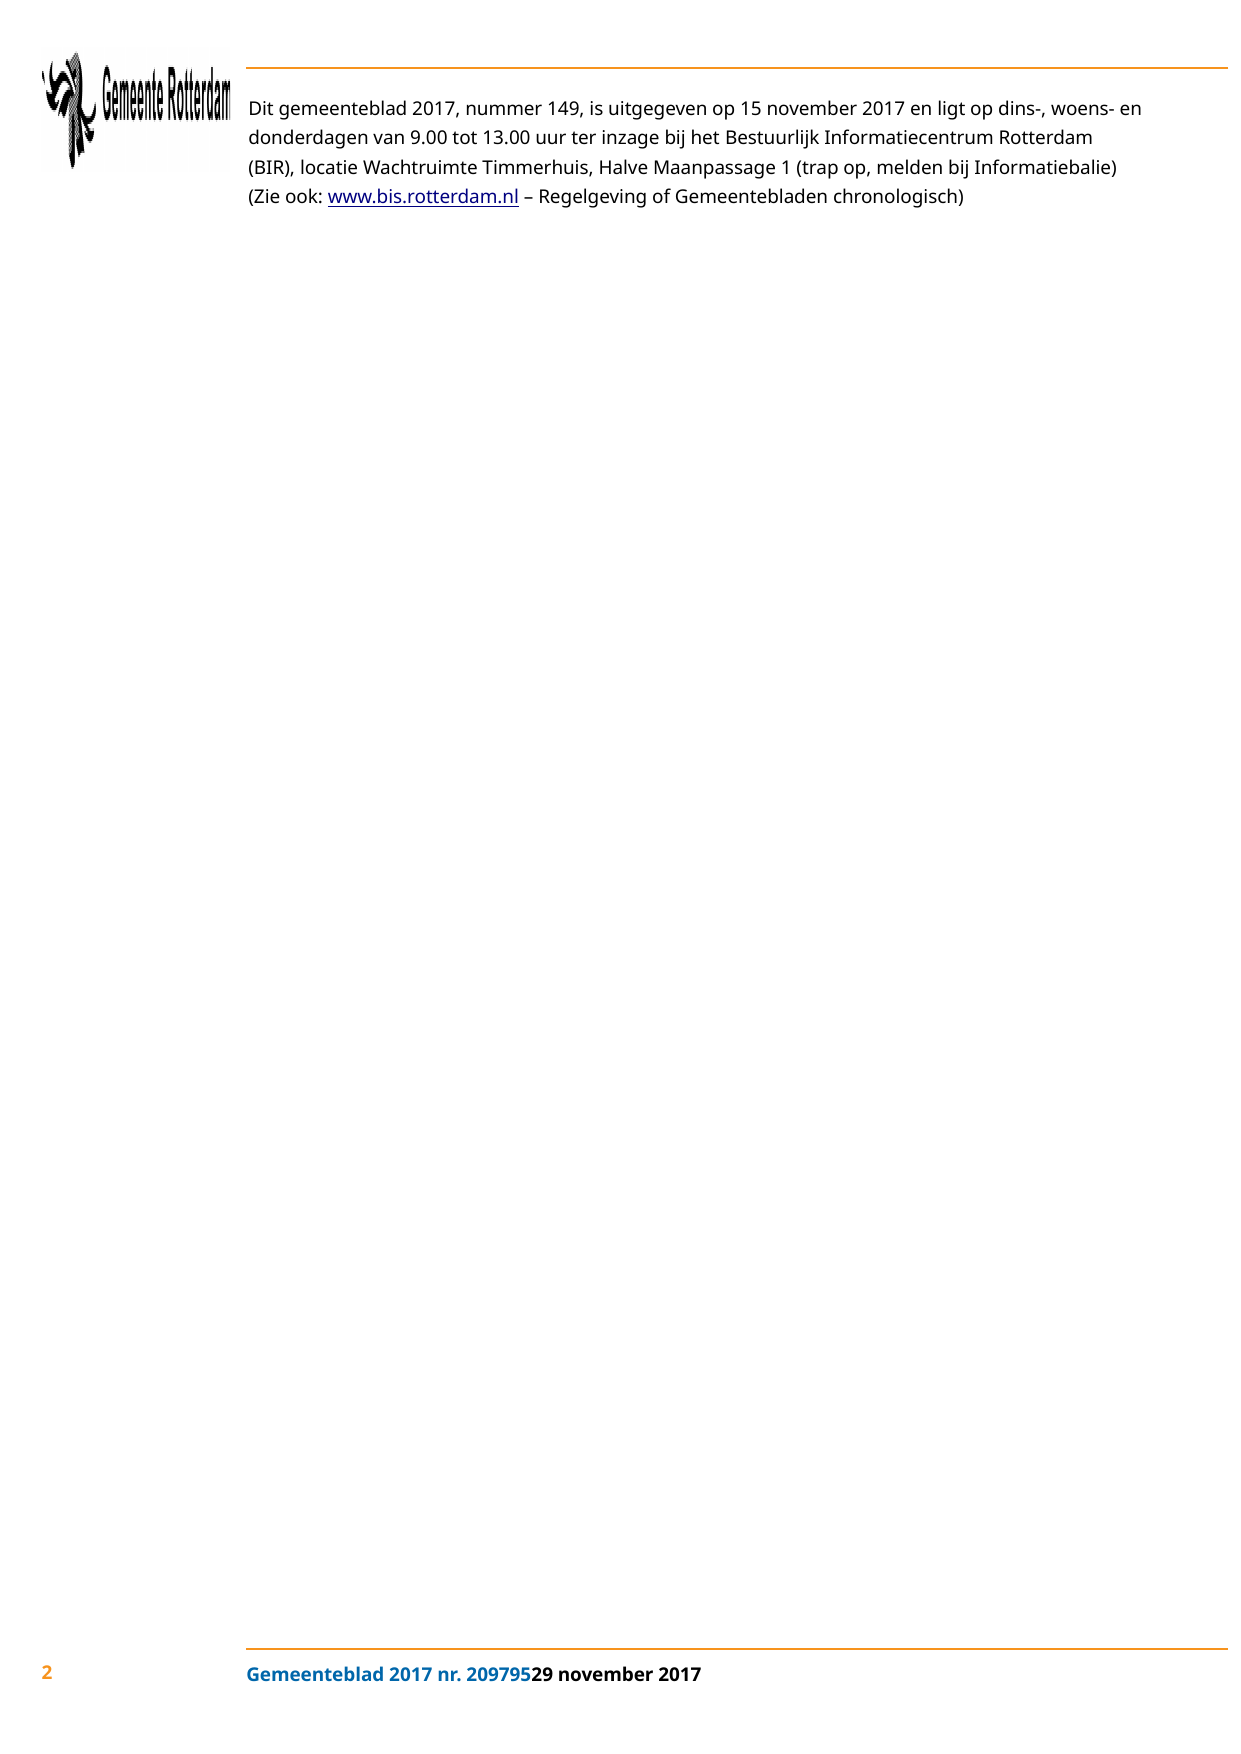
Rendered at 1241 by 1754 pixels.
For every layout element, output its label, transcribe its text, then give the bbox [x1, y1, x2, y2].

picture [41, 47, 231, 172]
text Dit gemeenteblad 2017, nummer 149, is uitgegeven op 15 november 2017 en ligt op dins-, woens- en donderdagen van 9.00 tot 13.00 uur ter inzage bij het Bestuurlijk Informatiecentrum Rotterdam (BIR), locatie Wachtruimte Timmerhuis, Halve Maanpassage 1 (trap op, melden bij Informatiebalie) [248, 95, 1152, 180]
text (Zie ook: www.bis.rotterdam.nl – Regelgeving of Gemeentebladen chronologisch) [248, 184, 1152, 209]
